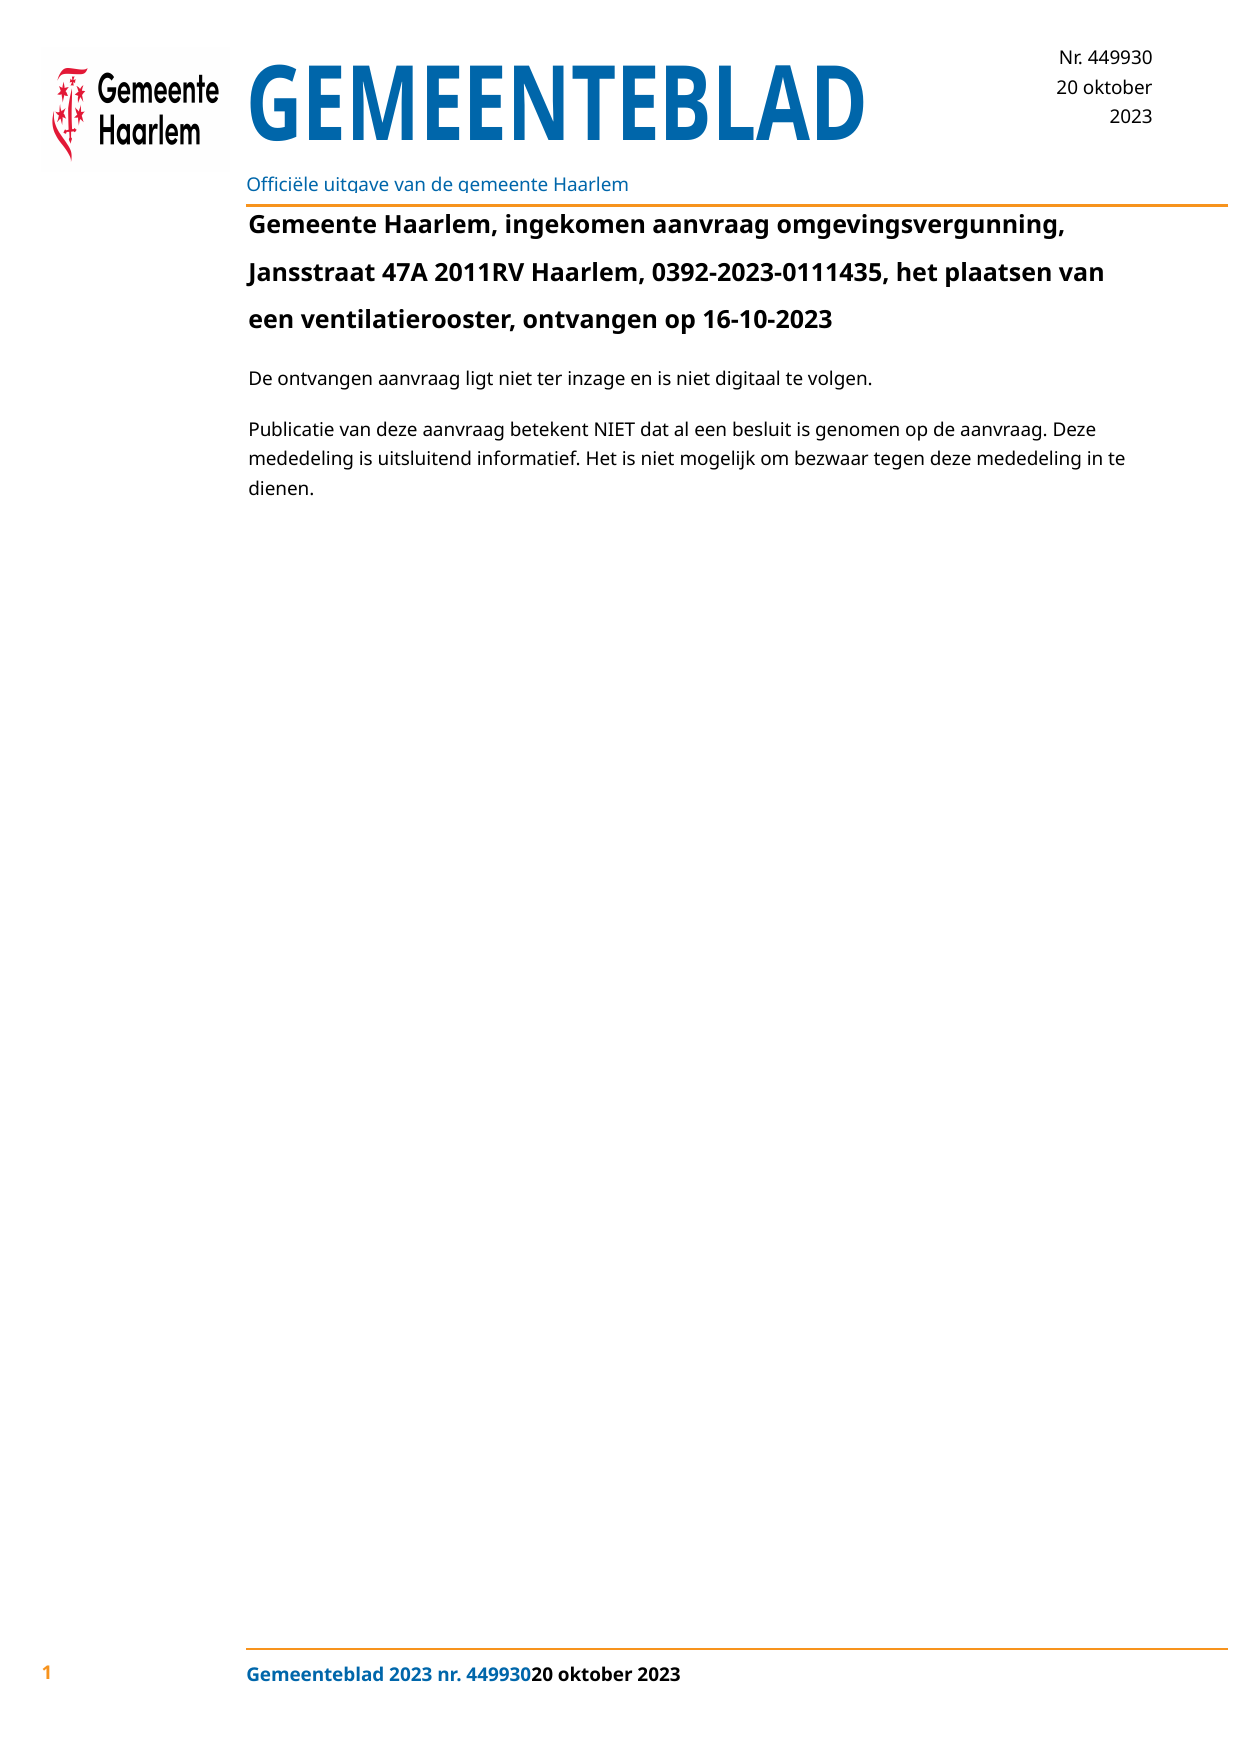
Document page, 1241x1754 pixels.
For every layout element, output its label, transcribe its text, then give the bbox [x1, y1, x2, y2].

text Gemeente Haarlem, ingekomen aanvraag omgevingsvergunning, Jansstraat 47A 2011RV Haarlem, 0392-2023-0111435, het plaatsen van een ventilatierooster, ontvangen op 16-10-2023 [248, 207, 1152, 336]
picture [41, 47, 231, 172]
text De ontvangen aanvraag ligt niet ter inzage en is niet digitaal te volgen. [248, 366, 1152, 391]
text Publicatie van deze aanvraag betekent NIET dat al een besluit is genomen op de aanvraag. Deze mededeling is uitsluitend informatief. Het is niet mogelijk om bezwaar tegen deze mededeling in te dienen. [248, 416, 1152, 501]
